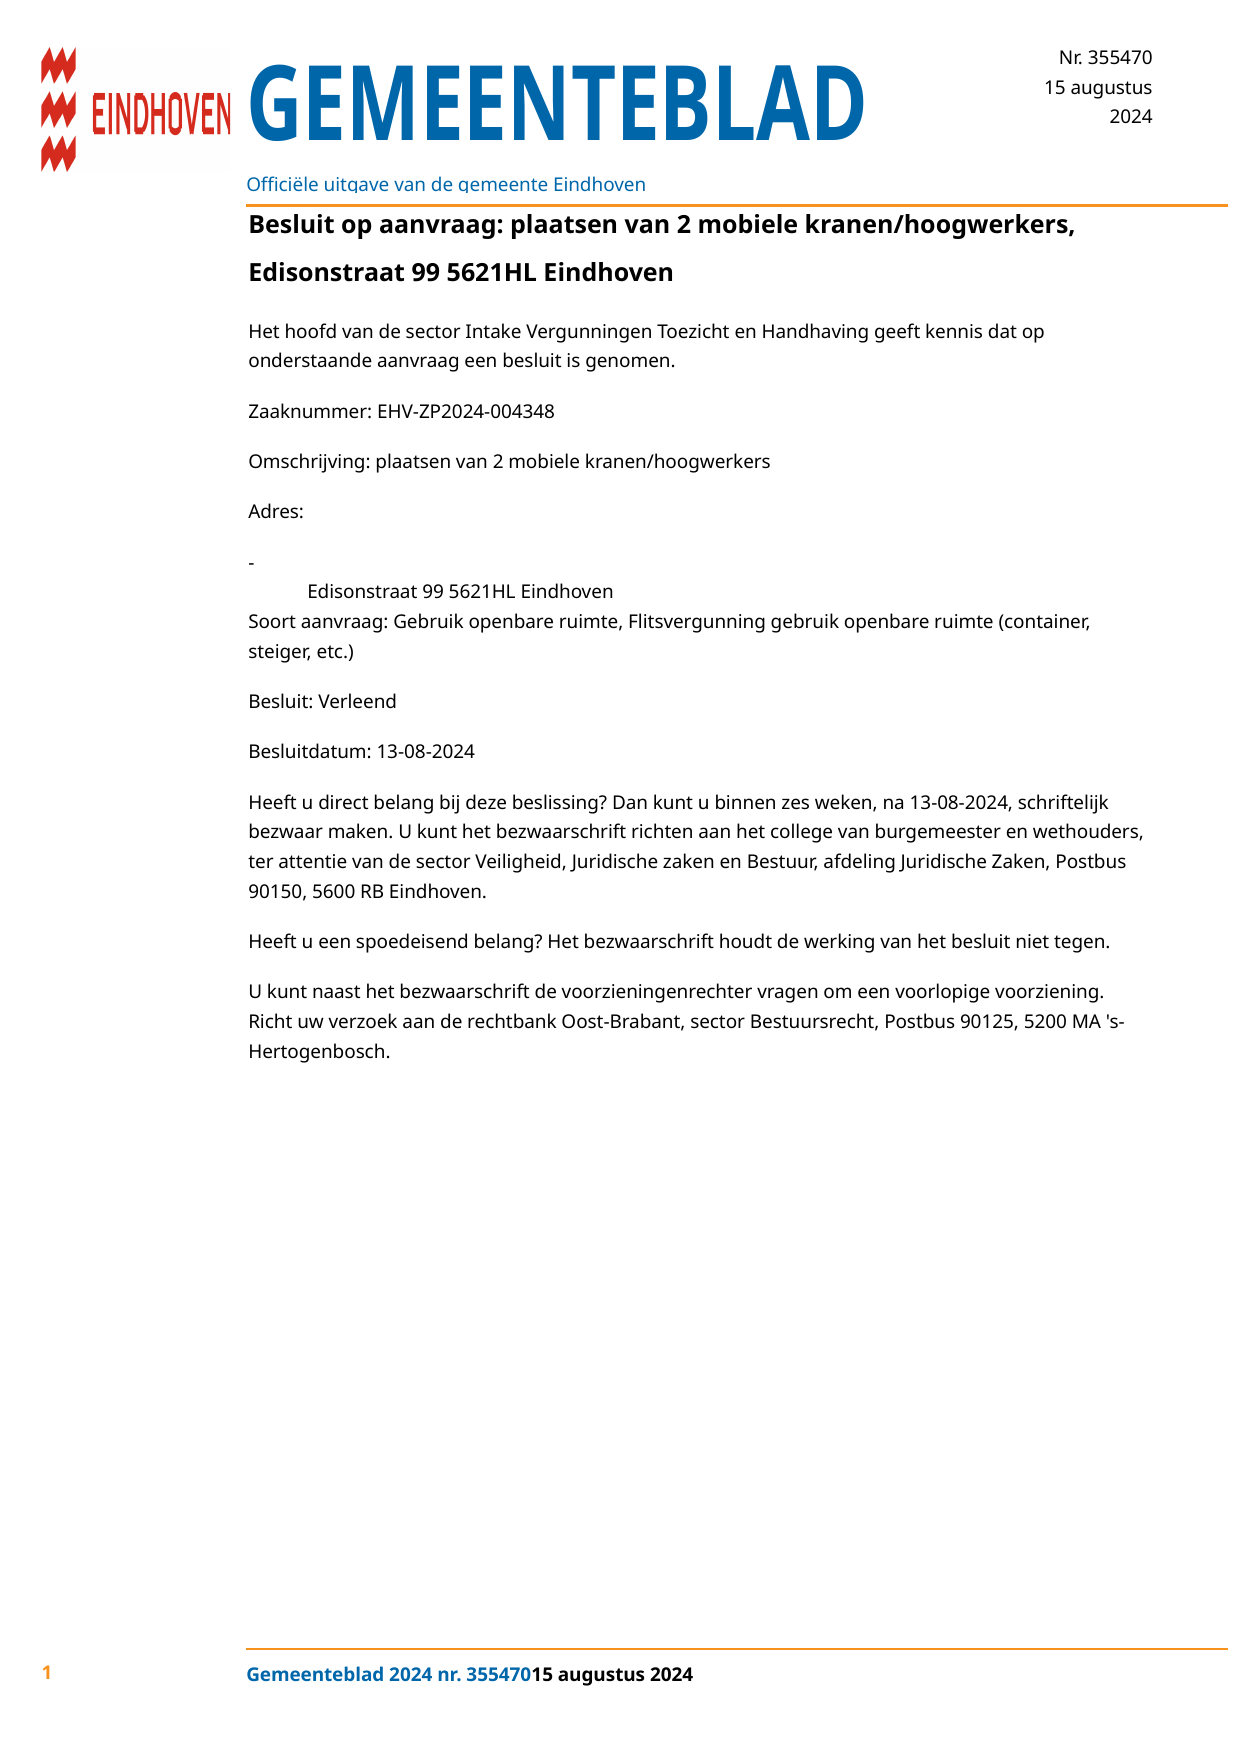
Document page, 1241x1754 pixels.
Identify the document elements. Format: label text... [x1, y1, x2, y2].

text Zaaknummer: EHV-ZP2024-004348 [248, 398, 1152, 424]
text Besluit op aanvraag: plaatsen van 2 mobiele kranen/hoogwerkers, Edisonstraat 99 5621HL Eindhoven [248, 207, 1152, 288]
text U kunt naast het bezwaarschrift de voorzieningenrechter vragen om een voorlopige voorziening. Richt uw verzoek aan de rechtbank Oost-Brabant, sector Bestuursrecht, Postbus 90125, 5200 MA 's-Hertogenbosch. [248, 979, 1152, 1064]
text Heeft u een spoedeisend belang? Het bezwaarschrift houdt de werking van het besluit niet tegen. [248, 928, 1152, 954]
text Soort aanvraag: Gebruik openbare ruimte, Flitsvergunning gebruik openbare ruimte (container, steiger, etc.) [248, 608, 1152, 664]
text Omschrijving: plaatsen van 2 mobiele kranen/hoogwerkers [248, 448, 1152, 474]
text Besluitdatum: 13-08-2024 [248, 739, 1152, 764]
text Het hoofd van de sector Intake Vergunningen Toezicht en Handhaving geeft kennis dat op onderstaande aanvraag een besluit is genomen. [248, 318, 1152, 373]
text Adres: [248, 499, 1152, 524]
picture [41, 47, 231, 172]
text Heeft u direct belang bij deze beslissing? Dan kunt u binnen zes weken, na 13-08-2024, schriftelijk bezwaar maken. U kunt het bezwaarschrift richten aan het college van burgemeester en wethouders, ter attentie van de sector Veiligheid, Juridische zaken en Bestuur, afdeling Juridische Zaken, Postbus 90150, 5600 RB Eindhoven. [248, 789, 1152, 904]
text Besluit: Verleend [248, 688, 1152, 714]
list Edisonstraat 99 5621HL Eindhoven [248, 579, 1152, 604]
